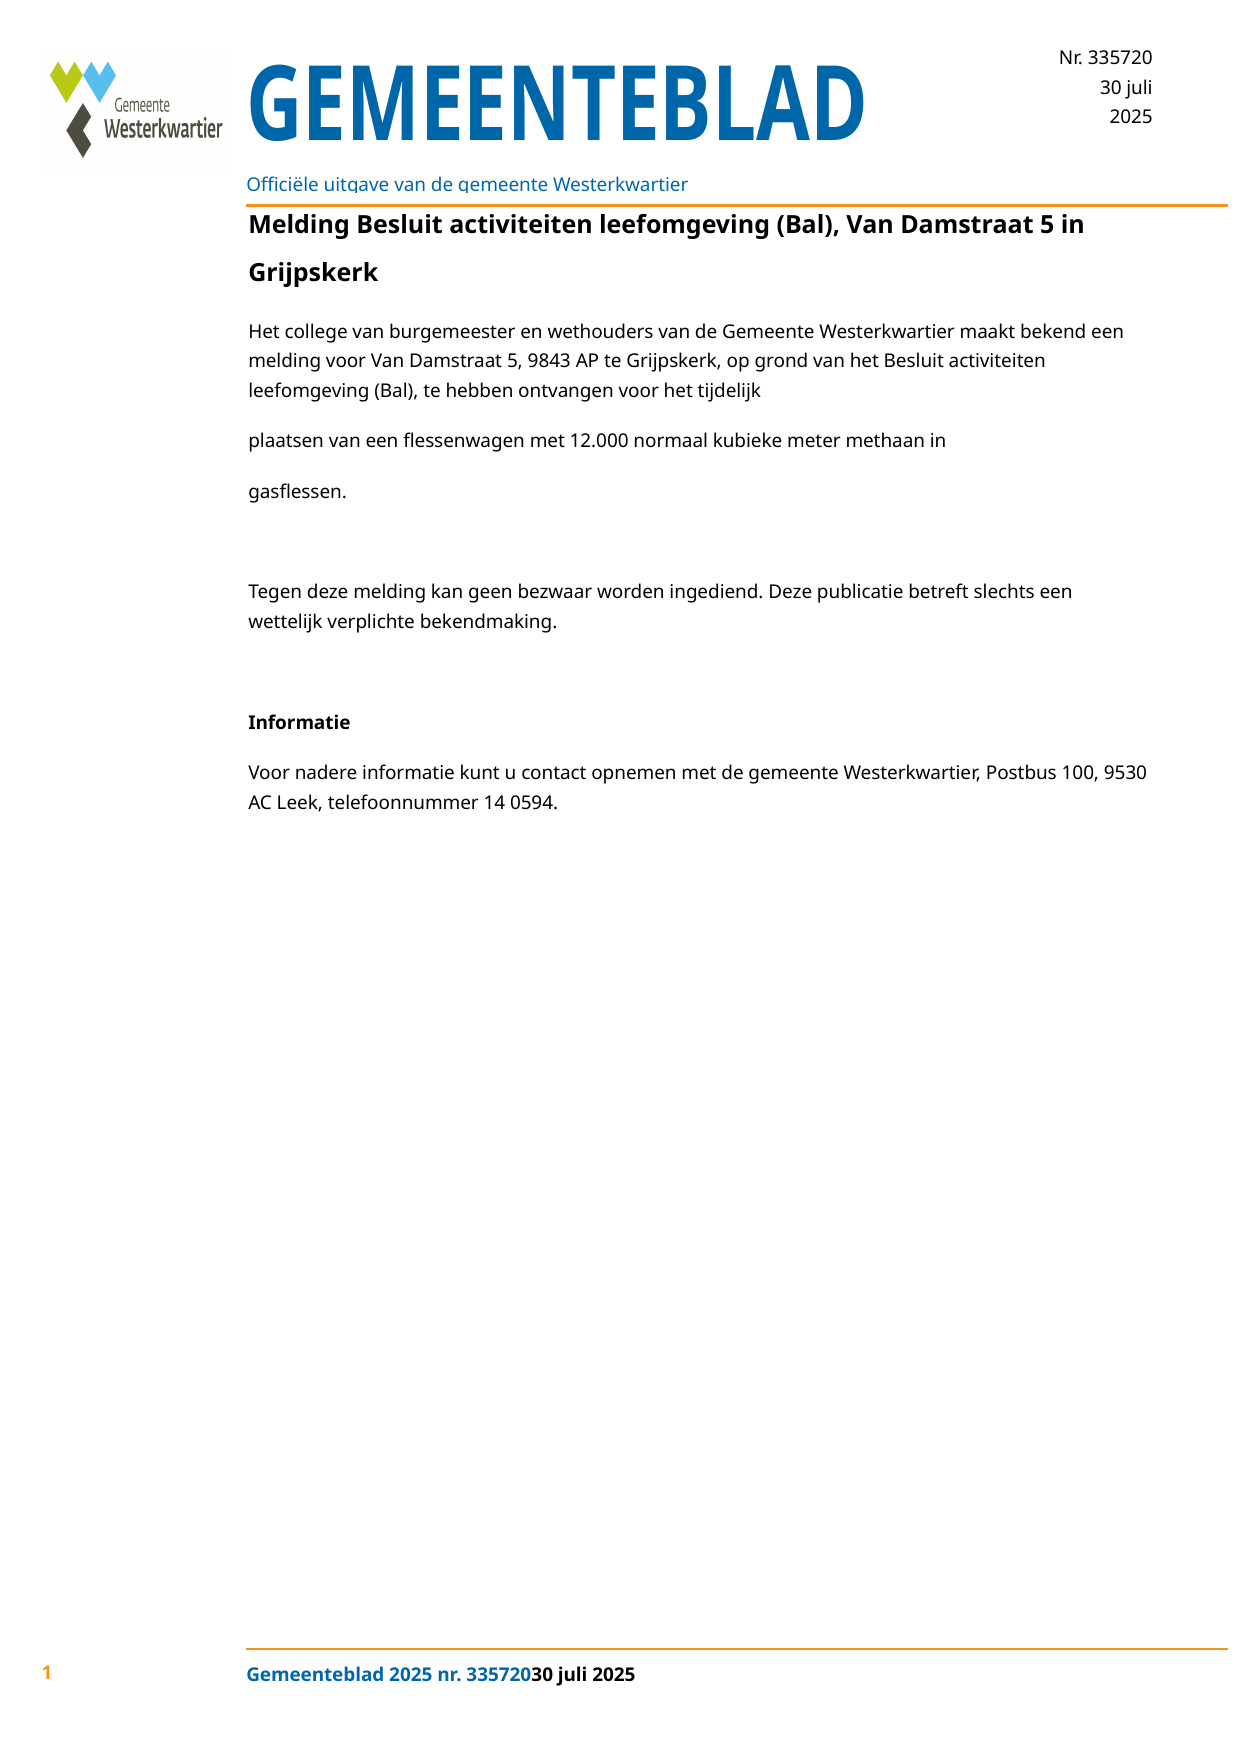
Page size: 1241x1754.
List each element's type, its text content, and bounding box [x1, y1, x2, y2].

text Melding Besluit activiteiten leefomgeving (Bal), Van Damstraat 5 in Grijpskerk [248, 207, 1152, 288]
text Het college van burgemeester en wethouders van de Gemeente Westerkwartier maakt bekend een melding voor Van Damstraat 5, 9843 AP te Grijpskerk, op grond van het Besluit activiteiten leefomgeving (Bal), te hebben ontvangen voor het tijdelijk [248, 318, 1152, 403]
text Tegen deze melding kan geen bezwaar worden ingediend. Deze publicatie betreft slechts een wettelijk verplichte bekendmaking. [248, 579, 1152, 634]
text Voor nadere informatie kunt u contact opnemen met de gemeente Westerkwartier, Postbus 100, 9530 AC Leek, telefoonnummer 14 0594. [248, 759, 1152, 815]
text gasflessen. [248, 478, 1152, 504]
picture [41, 47, 231, 172]
text plaatsen van een flessenwagen met 12.000 normaal kubieke meter methaan in [248, 427, 1152, 453]
text Informatie [248, 709, 1152, 735]
